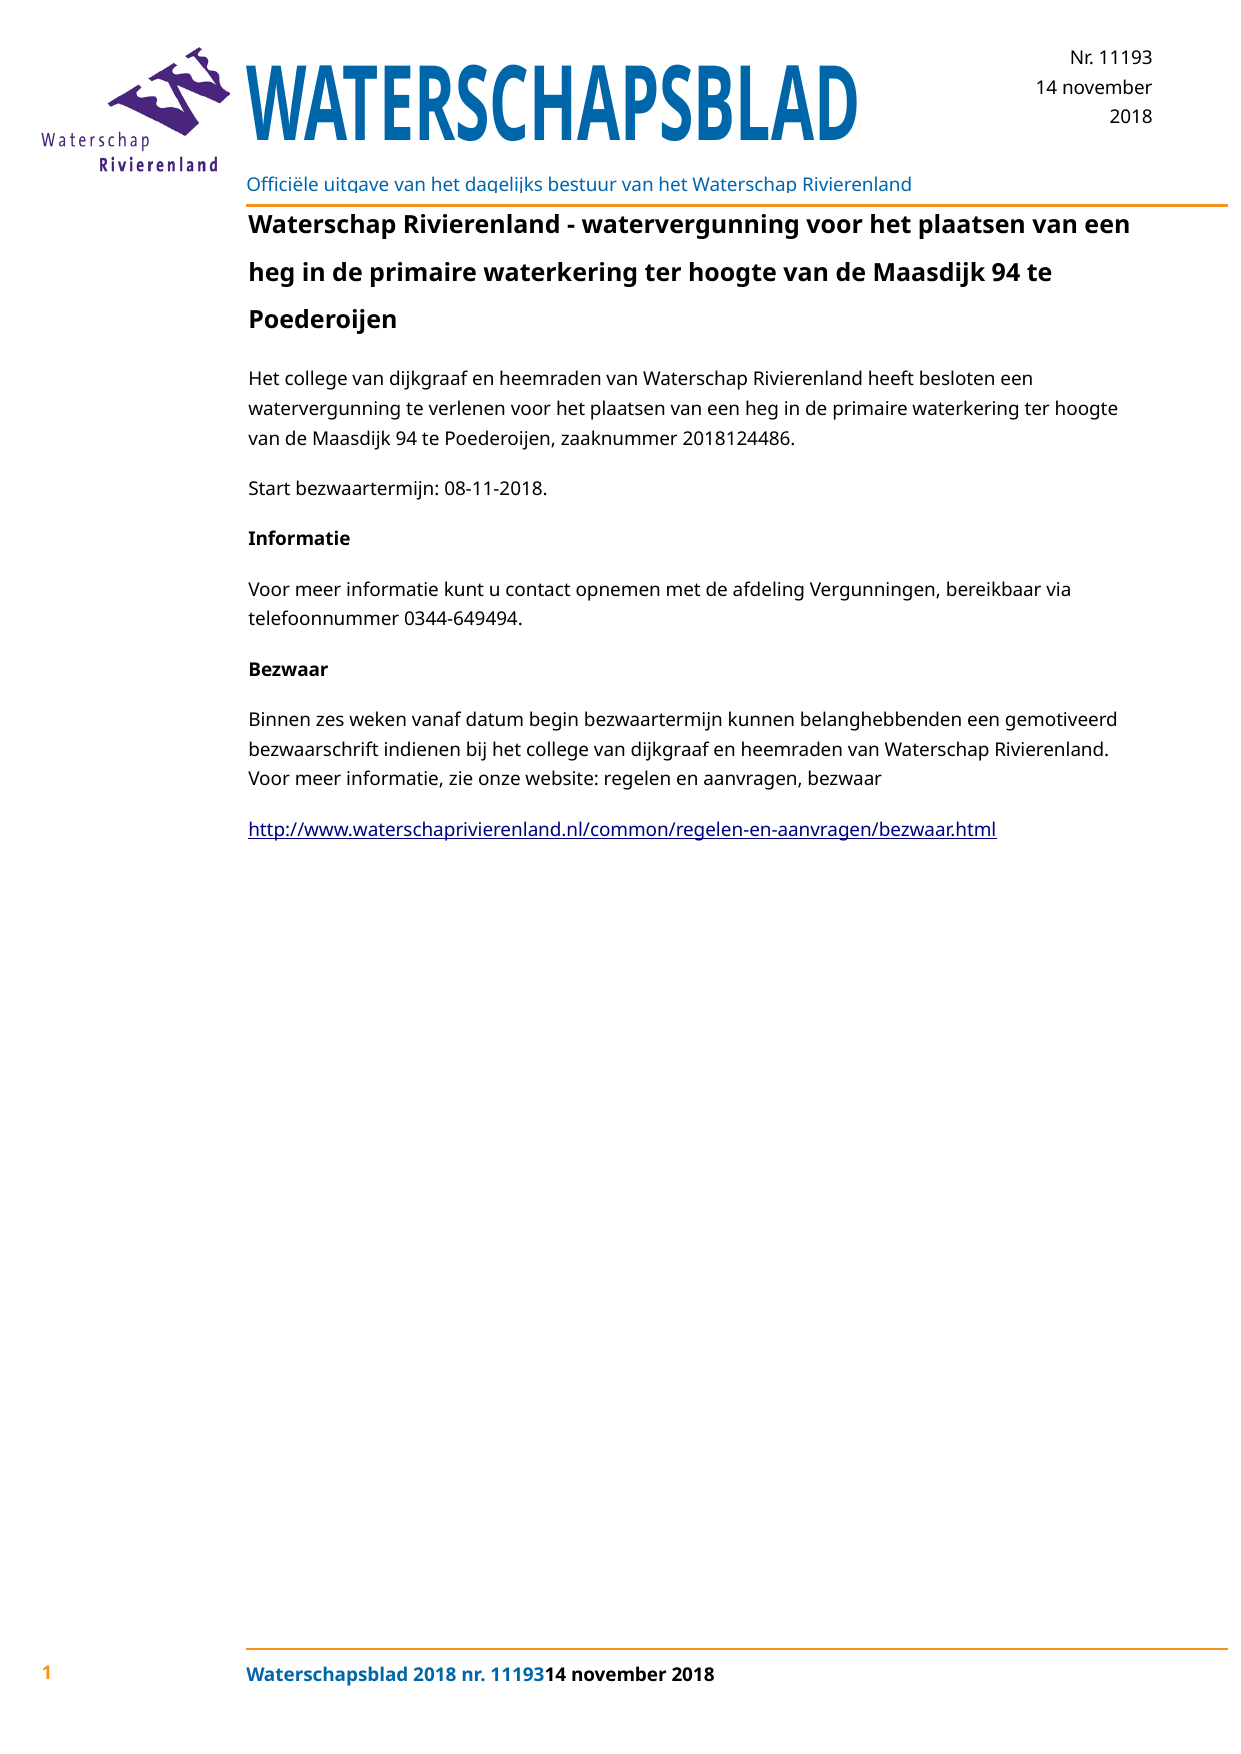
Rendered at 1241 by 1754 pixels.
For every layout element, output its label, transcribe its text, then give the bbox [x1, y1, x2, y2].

text Informatie [248, 526, 1152, 551]
text Binnen zes weken vanaf datum begin bezwaartermijn kunnen belanghebbenden een gemotiveerd bezwaarschrift indienen bij het college van dijkgraaf en heemraden van Waterschap Rivierenland. Voor meer informatie, zie onze website: regelen en aanvragen, bezwaar [248, 706, 1152, 791]
picture [41, 47, 231, 172]
text Bezwaar [248, 656, 1152, 682]
text Waterschap Rivierenland - watervergunning voor het plaatsen van een heg in de primaire waterkering ter hoogte van de Maasdijk 94 te Poederoijen [248, 207, 1152, 336]
text http://www.waterschaprivierenland.nl/common/regelen-en-aanvragen/bezwaar.html [248, 816, 1152, 842]
text Het college van dijkgraaf en heemraden van Waterschap Rivierenland heeft besloten een watervergunning te verlenen voor het plaatsen van een heg in de primaire waterkering ter hoogte van de Maasdijk 94 te Poederoijen, zaaknummer 2018124486. [248, 366, 1152, 450]
text Voor meer informatie kunt u contact opnemen met de afdeling Vergunningen, bereikbaar via telefoonnummer 0344-649494. [248, 576, 1152, 631]
text Start bezwaartermijn: 08-11-2018. [248, 475, 1152, 501]
